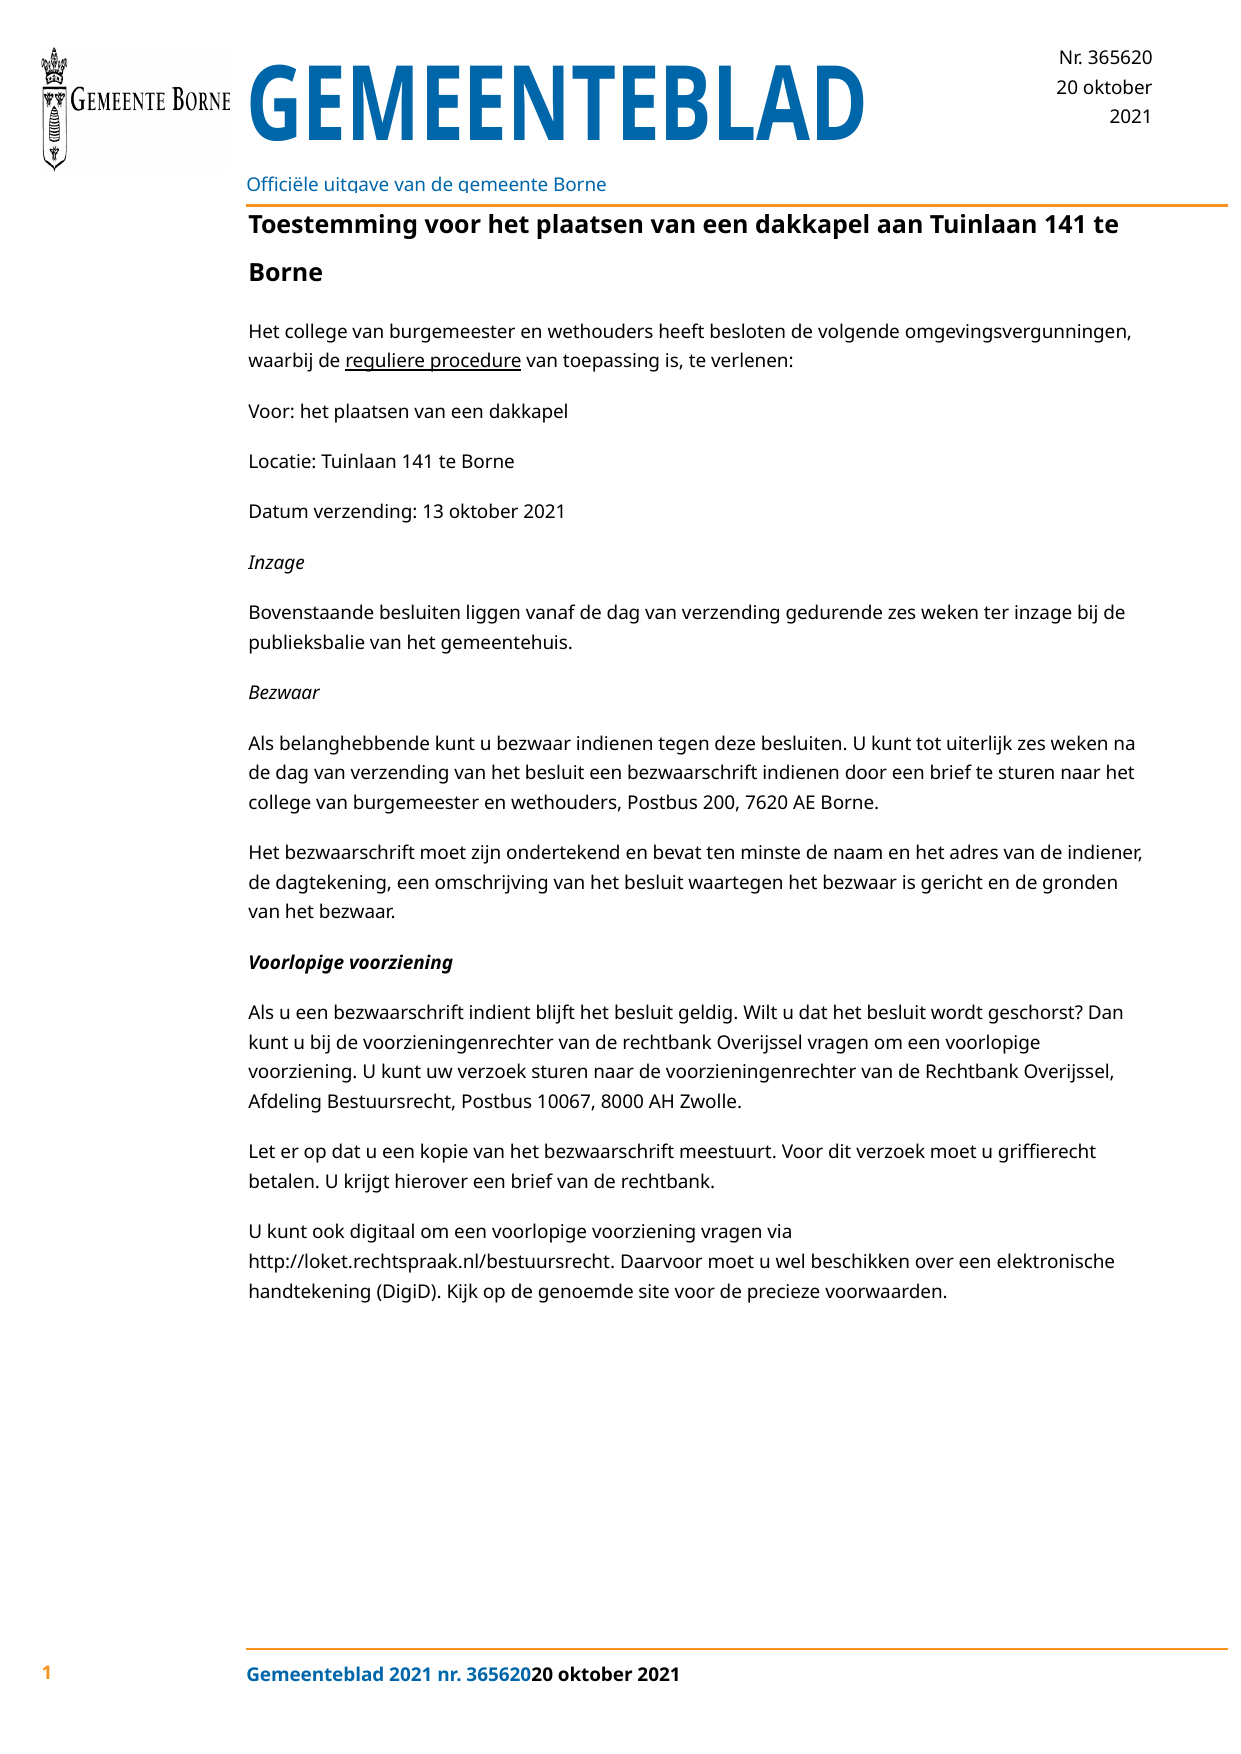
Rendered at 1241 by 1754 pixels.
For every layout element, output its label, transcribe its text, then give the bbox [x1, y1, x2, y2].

text Bezwaar [248, 679, 1152, 705]
text Als belanghebbende kunt u bezwaar indienen tegen deze besluiten. U kunt tot uiterlijk zes weken na de dag van verzending van het besluit een bezwaarschrift indienen door een brief te sturen naar het college van burgemeester en wethouders, Postbus 200, 7620 AE Borne. [248, 730, 1152, 815]
text Voorlopige voorziening [248, 949, 1152, 975]
text Het college van burgemeester en wethouders heeft besloten de volgende omgevingsvergunningen, waarbij de reguliere procedure van toepassing is, te verlenen: [248, 318, 1152, 373]
text Toestemming voor het plaatsen van een dakkapel aan Tuinlaan 141 te Borne [248, 207, 1152, 288]
text Inzage [248, 549, 1152, 575]
text Let er op dat u een kopie van het bezwaarschrift meestuurt. Voor dit verzoek moet u griffierecht betalen. U krijgt hierover een brief van de rechtbank. [248, 1139, 1152, 1194]
text Datum verzending: 13 oktober 2021 [248, 499, 1152, 524]
picture [41, 47, 231, 172]
text Bovenstaande besluiten liggen vanaf de dag van verzending gedurende zes weken ter inzage bij de publieksbalie van het gemeentehuis. [248, 599, 1152, 655]
text U kunt ook digitaal om een voorlopige voorziening vragen via http://loket.rechtspraak.nl/bestuursrecht. Daarvoor moet u wel beschikken over een elektronische handtekening (DigiD). Kijk op de genoemde site voor de precieze voorwaarden. [248, 1219, 1152, 1304]
text Locatie: Tuinlaan 141 te Borne [248, 448, 1152, 474]
text Het bezwaarschrift moet zijn ondertekend en bevat ten minste de naam en het adres van de indiener, de dagtekening, een omschrijving van het besluit waartegen het bezwaar is gericht en de gronden van het bezwaar. [248, 839, 1152, 924]
text Als u een bezwaarschrift indient blijft het besluit geldig. Wilt u dat het besluit wordt geschorst? Dan kunt u bij de voorzieningenrechter van de rechtbank Overijssel vragen om een voorlopige voorziening. U kunt uw verzoek sturen naar de voorzieningenrechter van de Rechtbank Overijssel, Afdeling Bestuursrecht, Postbus 10067, 8000 AH Zwolle. [248, 999, 1152, 1114]
text Voor: het plaatsen van een dakkapel [248, 398, 1152, 424]
